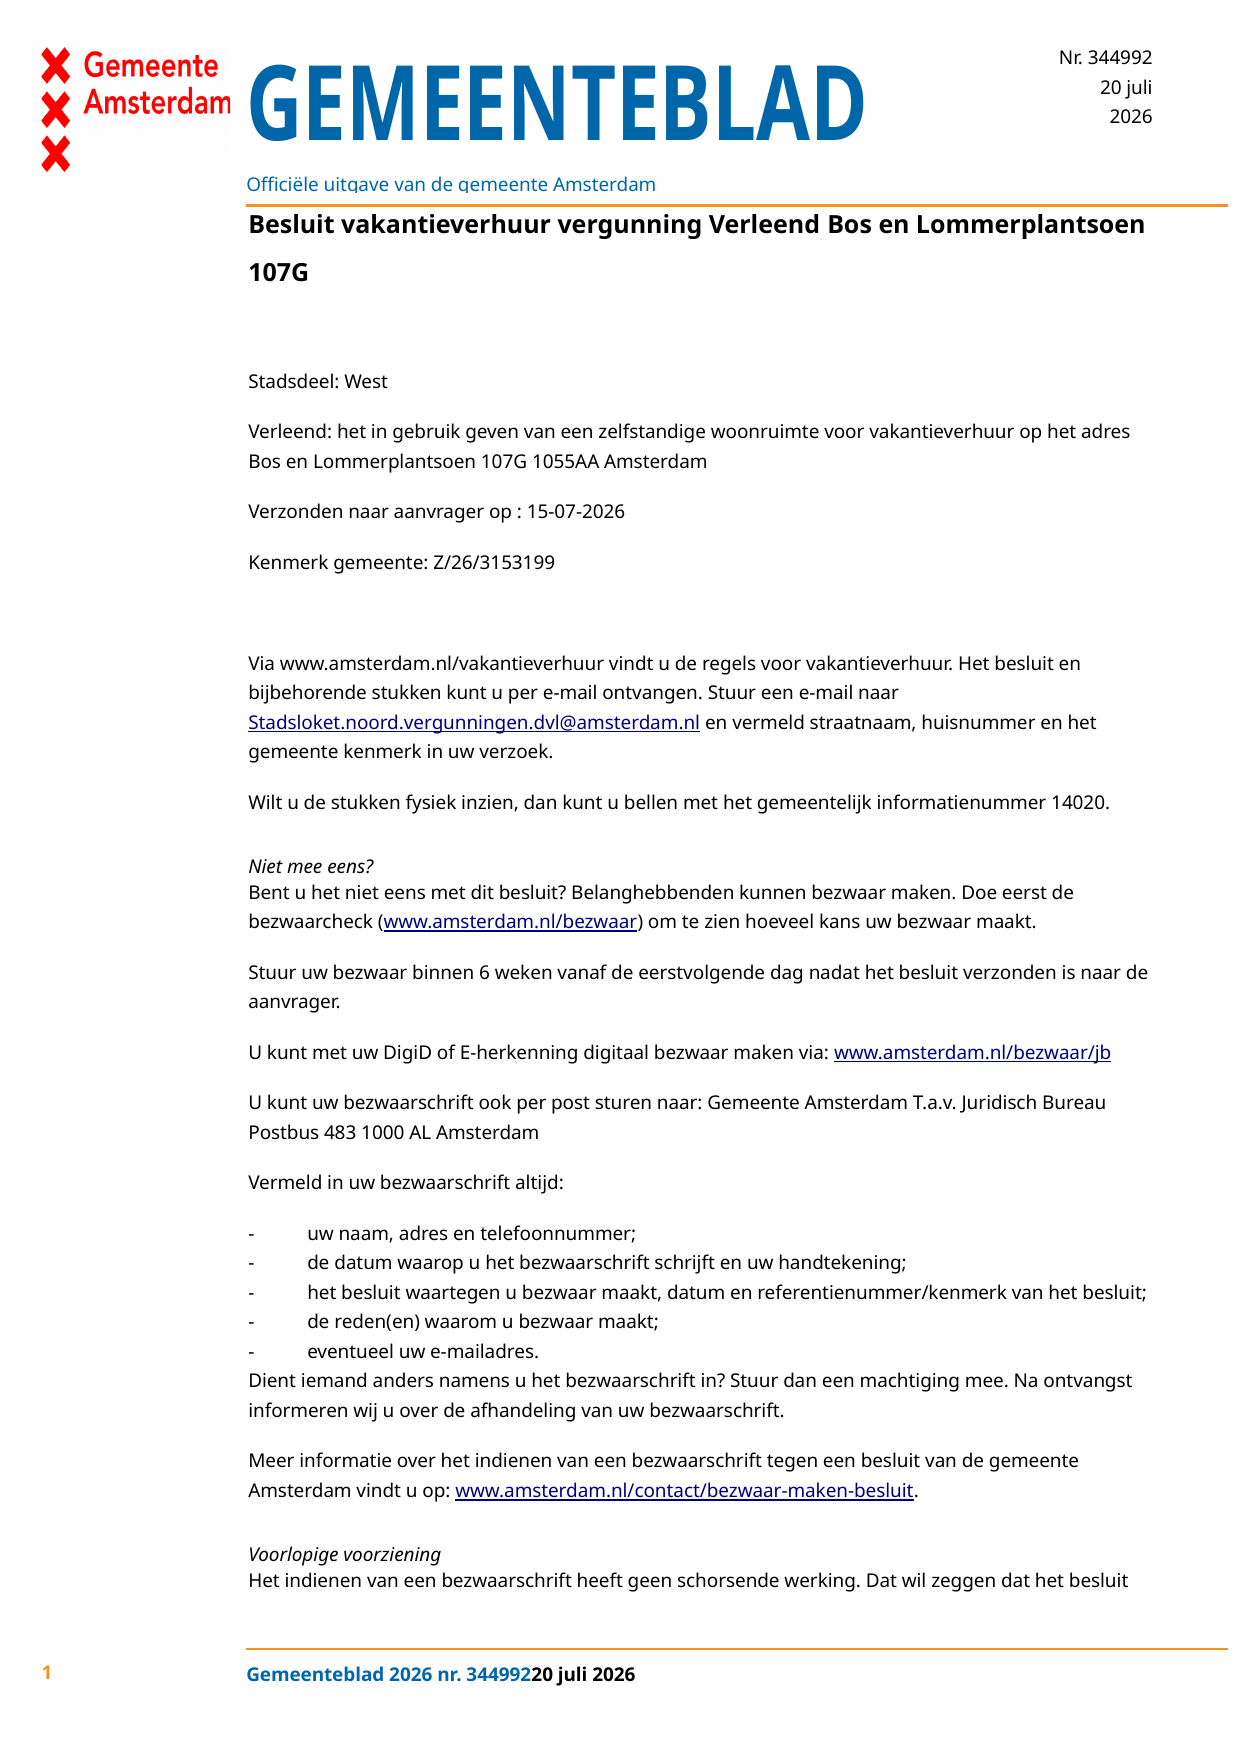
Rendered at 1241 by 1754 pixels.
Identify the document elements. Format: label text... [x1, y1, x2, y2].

text Vermeld in uw bezwaarschrift altijd: [248, 1169, 1152, 1195]
text Stadsdeel: West [248, 368, 1152, 394]
list het besluit waartegen u bezwaar maakt, datum en referentienummer/kenmerk van het besluit; [248, 1279, 1152, 1304]
text Bent u het niet eens met dit besluit? Belanghebbenden kunnen bezwaar maken. Doe eerst de bezwaarcheck (www.amsterdam.nl/bezwaar) om te zien hoeveel kans uw bezwaar maakt. [248, 879, 1152, 934]
text Wilt u de stukken fysiek inzien, dan kunt u bellen met het gemeentelijk informatienummer 14020. [248, 789, 1152, 815]
text Meer informatie over het indienen van een bezwaarschrift tegen een besluit van de gemeente Amsterdam vindt u op: www.amsterdam.nl/contact/bezwaar-maken-besluit. [248, 1448, 1152, 1503]
text Verleend: het in gebruik geven van een zelfstandige woonruimte voor vakantieverhuur op het adres Bos en Lommerplantsoen 107G 1055AA Amsterdam [248, 419, 1152, 474]
text Verzonden naar aanvrager op : 15-07-2026 [248, 499, 1152, 524]
picture [41, 47, 231, 172]
text Niet mee eens? [248, 853, 1152, 879]
text Dient iemand anders namens u het bezwaarschrift in? Stuur dan een machtiging mee. Na ontvangst informeren wij u over de afhandeling van uw bezwaarschrift. [248, 1368, 1152, 1423]
text U kunt uw bezwaarschrift ook per post sturen naar: Gemeente Amsterdam T.a.v. Juridisch Bureau Postbus 483 1000 AL Amsterdam [248, 1089, 1152, 1144]
text Voorlopige voorziening [248, 1541, 1152, 1567]
list eventueel uw e-mailadres. [248, 1338, 1152, 1364]
text Besluit vakantieverhuur vergunning Verleend Bos en Lommerplantsoen 107G [248, 207, 1152, 288]
text U kunt met uw DigiD of E-herkenning digitaal bezwaar maken via: www.amsterdam.nl/bezwaar/jb [248, 1039, 1152, 1064]
list uw naam, adres en telefoonnummer; [248, 1220, 1152, 1245]
text Stuur uw bezwaar binnen 6 weken vanaf de eerstvolgende dag nadat het besluit verzonden is naar de aanvrager. [248, 959, 1152, 1014]
text Kenmerk gemeente: Z/26/3153199 [248, 549, 1152, 575]
list de datum waarop u het bezwaarschrift schrijft en uw handtekening; [248, 1249, 1152, 1275]
text Via www.amsterdam.nl/vakantieverhuur vindt u de regels voor vakantieverhuur. Het besluit en bijbehorende stukken kunt u per e-mail ontvangen. Stuur een e-mail naar Stadsloket.noord.vergunningen.dvl@amsterdam.nl en vermeld straatnaam, huisnummer en het gemeente kenmerk in uw verzoek. [248, 650, 1152, 764]
list de reden(en) waarom u bezwaar maakt; [248, 1308, 1152, 1334]
text Het indienen van een bezwaarschrift heeft geen schorsende werking. Dat wil zeggen dat het besluit [248, 1567, 1152, 1593]
